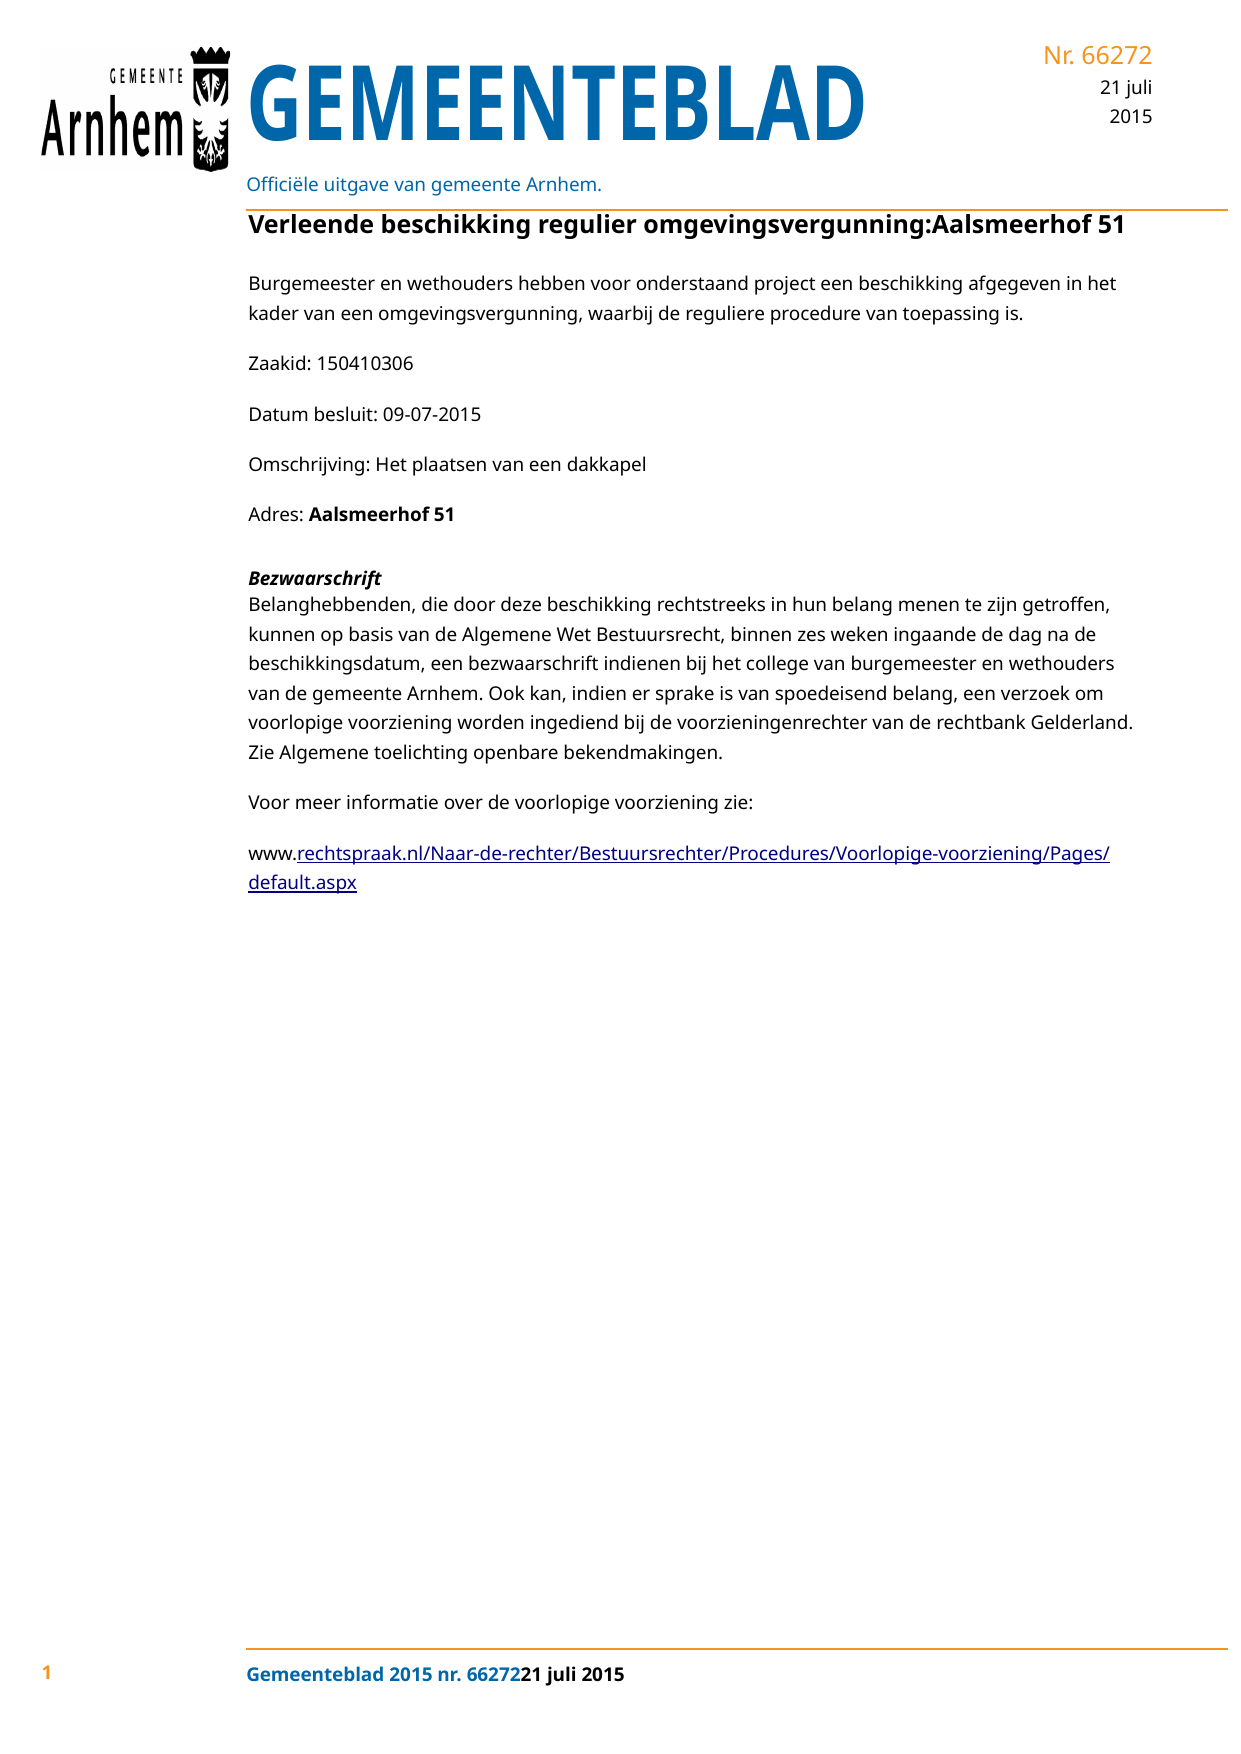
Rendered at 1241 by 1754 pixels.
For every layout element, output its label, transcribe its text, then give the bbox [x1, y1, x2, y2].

text Burgemeester en wethouders hebben voor onderstaand project een beschikking afgegeven in het kader van een omgevingsvergunning, waarbij de reguliere procedure van toepassing is. [248, 270, 1152, 326]
text www.rechtspraak.nl/Naar-de-rechter/Bestuursrechter/Procedures/Voorlopige-voorziening/Pages/default.aspx [248, 840, 1152, 895]
text Adres: Aalsmeerhof 51 [248, 502, 1152, 527]
text Voor meer informatie over de voorlopige voorziening zie: [248, 789, 1152, 815]
text Datum besluit: 09-07-2015 [248, 401, 1152, 426]
picture [41, 47, 231, 172]
text Omschrijving: Het plaatsen van een dakkapel [248, 451, 1152, 477]
text Zaakid: 150410306 [248, 350, 1152, 376]
text Bezwaarschrift [248, 566, 1152, 591]
text Belanghebbenden, die door deze beschikking rechtstreeks in hun belang menen te zijn getroffen, kunnen op basis van de Algemene Wet Bestuursrecht, binnen zes weken ingaande de dag na de beschikkingsdatum, een bezwaarschrift indienen bij het college van burgemeester en wethouders van de gemeente Arnhem. Ook kan, indien er sprake is van spoedeisend belang, een verzoek om voorlopige voorziening worden ingediend bij de voorzieningenrechter van de rechtbank Gelderland. Zie Algemene toelichting openbare bekendmakingen. [248, 591, 1152, 765]
text Verleende beschikking regulier omgevingsvergunning:Aalsmeerhof 51 [248, 211, 1152, 241]
